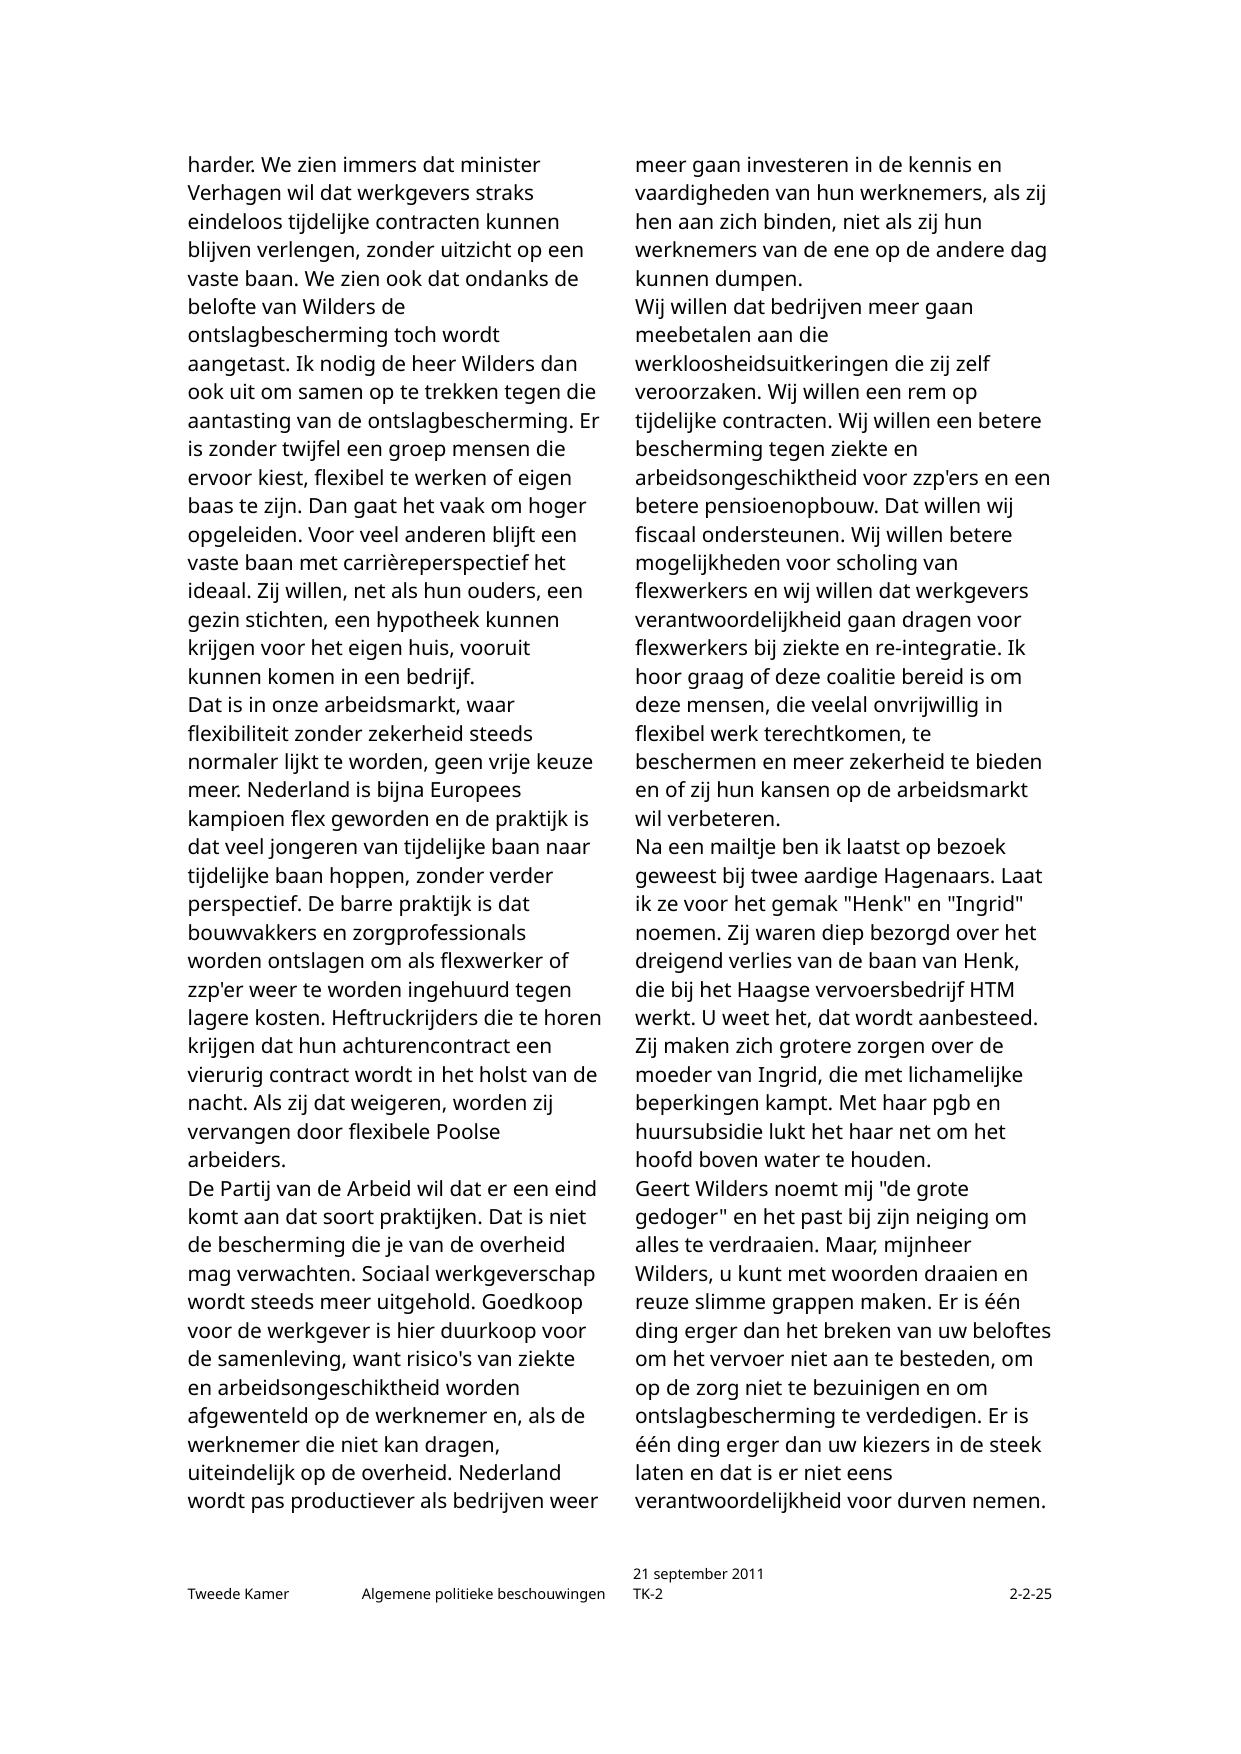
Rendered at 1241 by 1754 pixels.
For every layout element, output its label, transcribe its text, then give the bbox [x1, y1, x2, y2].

text Wij willen dat bedrijven meer gaan meebetalen aan die werkloosheidsuitkeringen die zij zelf veroorzaken. Wij willen een rem op tijdelijke contracten. Wij willen een betere bescherming tegen ziekte en arbeidsongeschiktheid voor zzp'ers en een betere pensioenopbouw. Dat willen wij fiscaal ondersteunen. Wij willen betere mogelijkheden voor scholing van flexwerkers en wij willen dat werkgevers verantwoordelijkheid gaan dragen voor flexwerkers bij ziekte en re-integratie. Ik hoor graag of deze coalitie bereid is om deze mensen, die veelal onvrijwillig in flexibel werk terechtkomen, te beschermen en meer zekerheid te bieden en of zij hun kansen op de arbeidsmarkt wil verbeteren. [635, 292, 1053, 832]
text meer gaan investeren in de kennis en vaardigheden van hun werknemers, als zij hen aan zich binden, niet als zij hun werknemers van de ene op de andere dag kunnen dumpen. [635, 150, 1053, 292]
text Dat is in onze arbeidsmarkt, waar flexibiliteit zonder zekerheid steeds normaler lijkt te worden, geen vrije keuze meer. Nederland is bijna Europees kampioen flex geworden en de praktijk is dat veel jongeren van tijdelijke baan naar tijdelijke baan hoppen, zonder verder perspectief. De barre praktijk is dat bouwvakkers en zorgprofessionals worden ontslagen om als flexwerker of zzp'er weer te worden ingehuurd tegen lagere kosten. Heftruckrijders die te horen krijgen dat hun achturencontract een vierurig contract wordt in het holst van de nacht. Als zij dat weigeren, worden zij vervangen door flexibele Poolse arbeiders. [187, 690, 605, 1174]
text harder. We zien immers dat minister Verhagen wil dat werkgevers straks eindeloos tijdelijke contracten kunnen blijven verlengen, zonder uitzicht op een vaste baan. We zien ook dat ondanks de belofte van Wilders de ontslagbescherming toch wordt aangetast. Ik nodig de heer Wilders dan ook uit om samen op te trekken tegen die aantasting van de ontslagbescherming. Er is zonder twijfel een groep mensen die ervoor kiest, flexibel te werken of eigen baas te zijn. Dan gaat het vaak om hoger opgeleiden. Voor veel anderen blijft een vaste baan met carrièreperspectief het ideaal. Zij willen, net als hun ouders, een gezin stichten, een hypotheek kunnen krijgen voor het eigen huis, vooruit kunnen komen in een bedrijf. [187, 150, 605, 690]
text De Partij van de Arbeid wil dat er een eind komt aan dat soort praktijken. Dat is niet de bescherming die je van de overheid mag verwachten. Sociaal werkgeverschap wordt steeds meer uitgehold. Goedkoop voor de werkgever is hier duurkoop voor de samenleving, want risico's van ziekte en arbeidsongeschiktheid worden afgewenteld op de werknemer en, als de werknemer die niet kan dragen, uiteindelijk op de overheid. Nederland wordt pas productiever als bedrijven weer [187, 1174, 605, 1515]
text Geert Wilders noemt mij "de grote gedoger" en het past bij zijn neiging om alles te verdraaien. Maar, mijnheer Wilders, u kunt met woorden draaien en reuze slimme grappen maken. Er is één ding erger dan het breken van uw beloftes om het vervoer niet aan te besteden, om op de zorg niet te bezuinigen en om ontslagbescherming te verdedigen. Er is één ding erger dan uw kiezers in de steek laten en dat is er niet eens verantwoordelijkheid voor durven nemen. [635, 1174, 1053, 1515]
text Na een mailtje ben ik laatst op bezoek geweest bij twee aardige Hagenaars. Laat ik ze voor het gemak "Henk" en "Ingrid" noemen. Zij waren diep bezorgd over het dreigend verlies van de baan van Henk, die bij het Haagse vervoersbedrijf HTM werkt. U weet het, dat wordt aanbesteed. Zij maken zich grotere zorgen over de moeder van Ingrid, die met lichamelijke beperkingen kampt. Met haar pgb en huursubsidie lukt het haar net om het hoofd boven water te houden. [635, 832, 1053, 1174]
